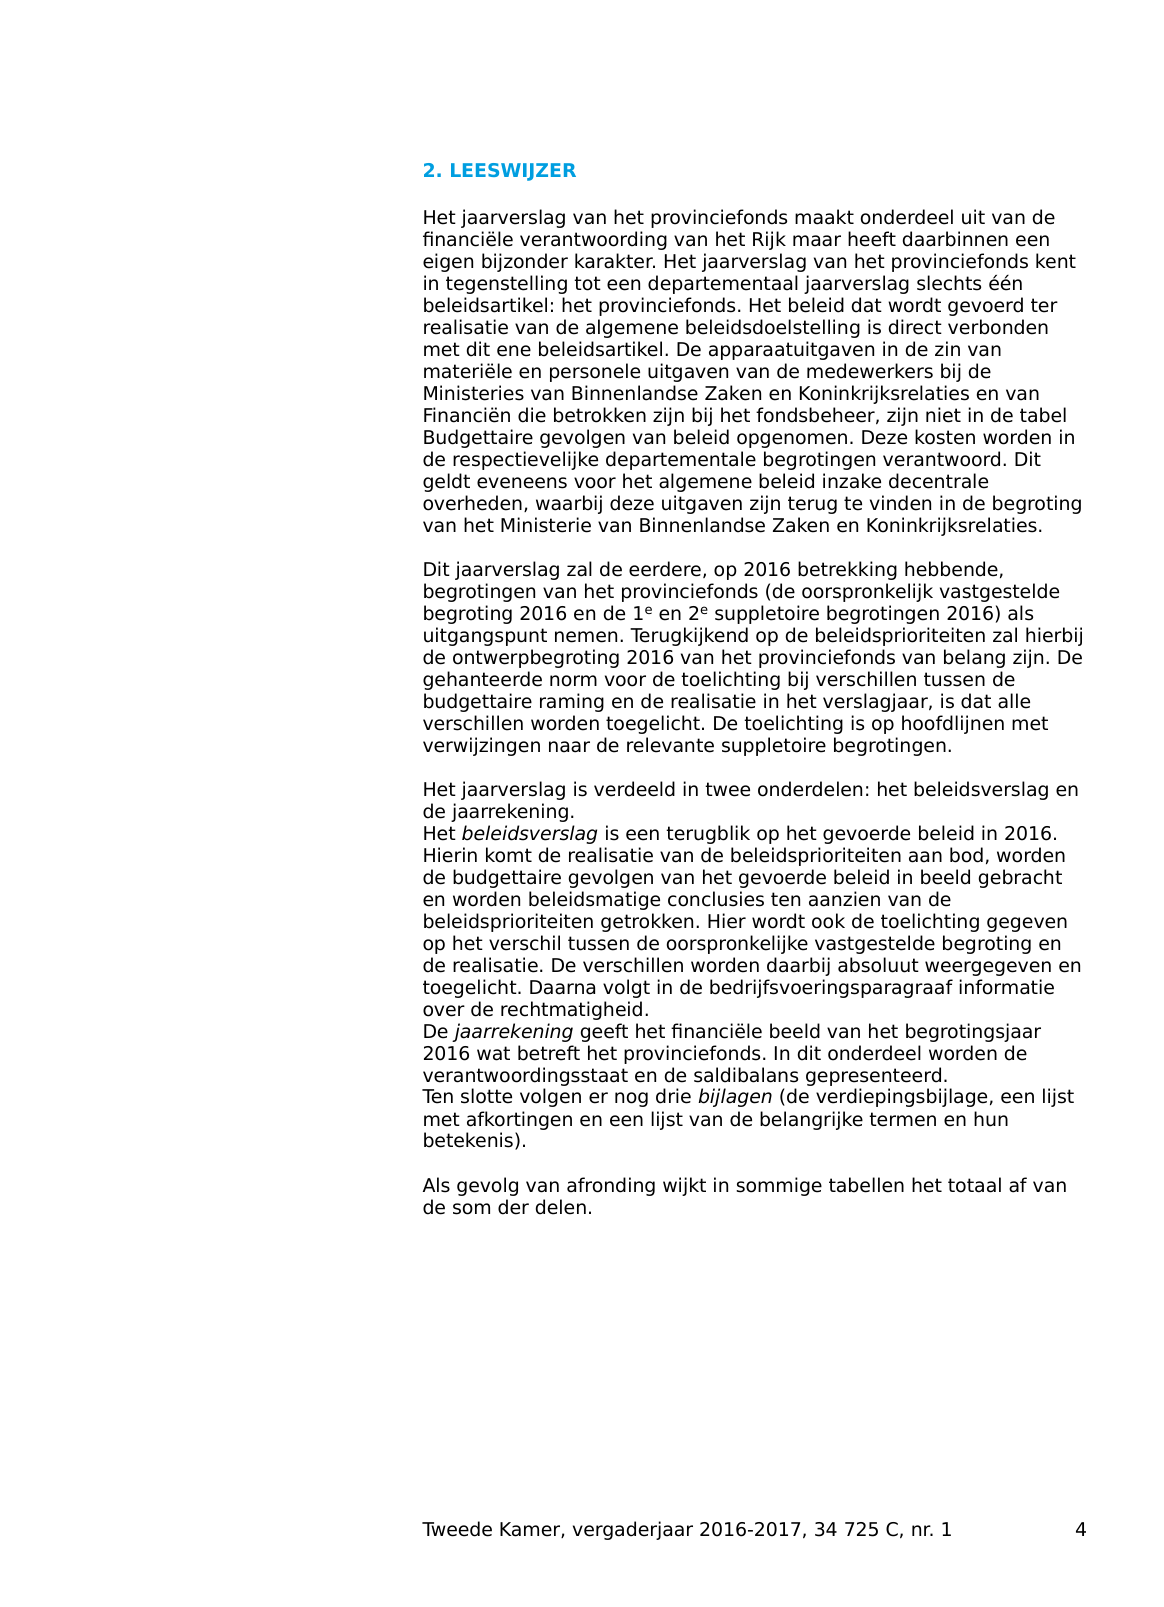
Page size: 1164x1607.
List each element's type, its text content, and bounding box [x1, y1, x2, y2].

text Dit jaarverslag zal de eerdere, op 2016 betrekking hebbende, begrotingen van het provinciefonds (de oorspronkelijk vastgestelde begroting 2016 en de 1e en 2e suppletoire begrotingen 2016) als uitgangspunt nemen. Terugkijkend op de beleidsprioriteiten zal hierbij de ontwerpbegroting 2016 van het provinciefonds van belang zijn. De gehanteerde norm voor de toelichting bij verschillen tussen de budgettaire raming en de realisatie in het verslagjaar, is dat alle verschillen worden toegelicht. De toelichting is op hoofdlijnen met verwijzingen naar de relevante suppletoire begrotingen. [422, 559, 1087, 757]
text Het jaarverslag is verdeeld in twee onderdelen: het beleidsverslag en de jaarrekening. [422, 779, 1087, 823]
text Het jaarverslag van het provinciefonds maakt onderdeel uit van de financiële verantwoording van het Rijk maar heeft daarbinnen een eigen bijzonder karakter. Het jaarverslag van het provinciefonds kent in tegenstelling tot een departementaal jaarverslag slechts één beleidsartikel: het provinciefonds. Het beleid dat wordt gevoerd ter realisatie van de algemene beleidsdoelstelling is direct verbonden met dit ene beleidsartikel. De apparaatuitgaven in de zin van materiële en personele uitgaven van de medewerkers bij de Ministeries van Binnenlandse Zaken en Koninkrijksrelaties en van Financiën die betrokken zijn bij het fondsbeheer, zijn niet in de tabel Budgettaire gevolgen van beleid opgenomen. Deze kosten worden in de respectievelijke departementale begrotingen verantwoord. Dit geldt eveneens voor het algemene beleid inzake decentrale overheden, waarbij deze uitgaven zijn terug te vinden in de begroting van het Ministerie van Binnenlandse Zaken en Koninkrijksrelaties. [422, 207, 1087, 537]
text Ten slotte volgen er nog drie bijlagen (de verdiepingsbijlage, een lijst met afkortingen en een lijst van de belangrijke termen en hun betekenis). [422, 1086, 1087, 1152]
text Als gevolg van afronding wijkt in sommige tabellen het totaal af van de som der delen. [422, 1174, 1087, 1218]
text Het beleidsverslag is een terugblik op het gevoerde beleid in 2016. Hierin komt de realisatie van de beleidsprioriteiten aan bod, worden de budgettaire gevolgen van het gevoerde beleid in beeld gebracht en worden beleidsmatige conclusies ten aanzien van de beleidsprioriteiten getrokken. Hier wordt ook de toelichting gegeven op het verschil tussen de oorspronkelijke vastgestelde begroting en de realisatie. De verschillen worden daarbij absoluut weergegeven en toegelicht. Daarna volgt in de bedrijfsvoeringsparagraaf informatie over de rechtmatigheid. [422, 823, 1087, 1021]
text De jaarrekening geeft het financiële beeld van het begrotingsjaar 2016 wat betreft het provinciefonds. In dit onderdeel worden de verantwoordingsstaat en de saldibalans gepresenteerd. [422, 1021, 1087, 1086]
subtitle 2. LEESWIJZER [422, 160, 1087, 182]
